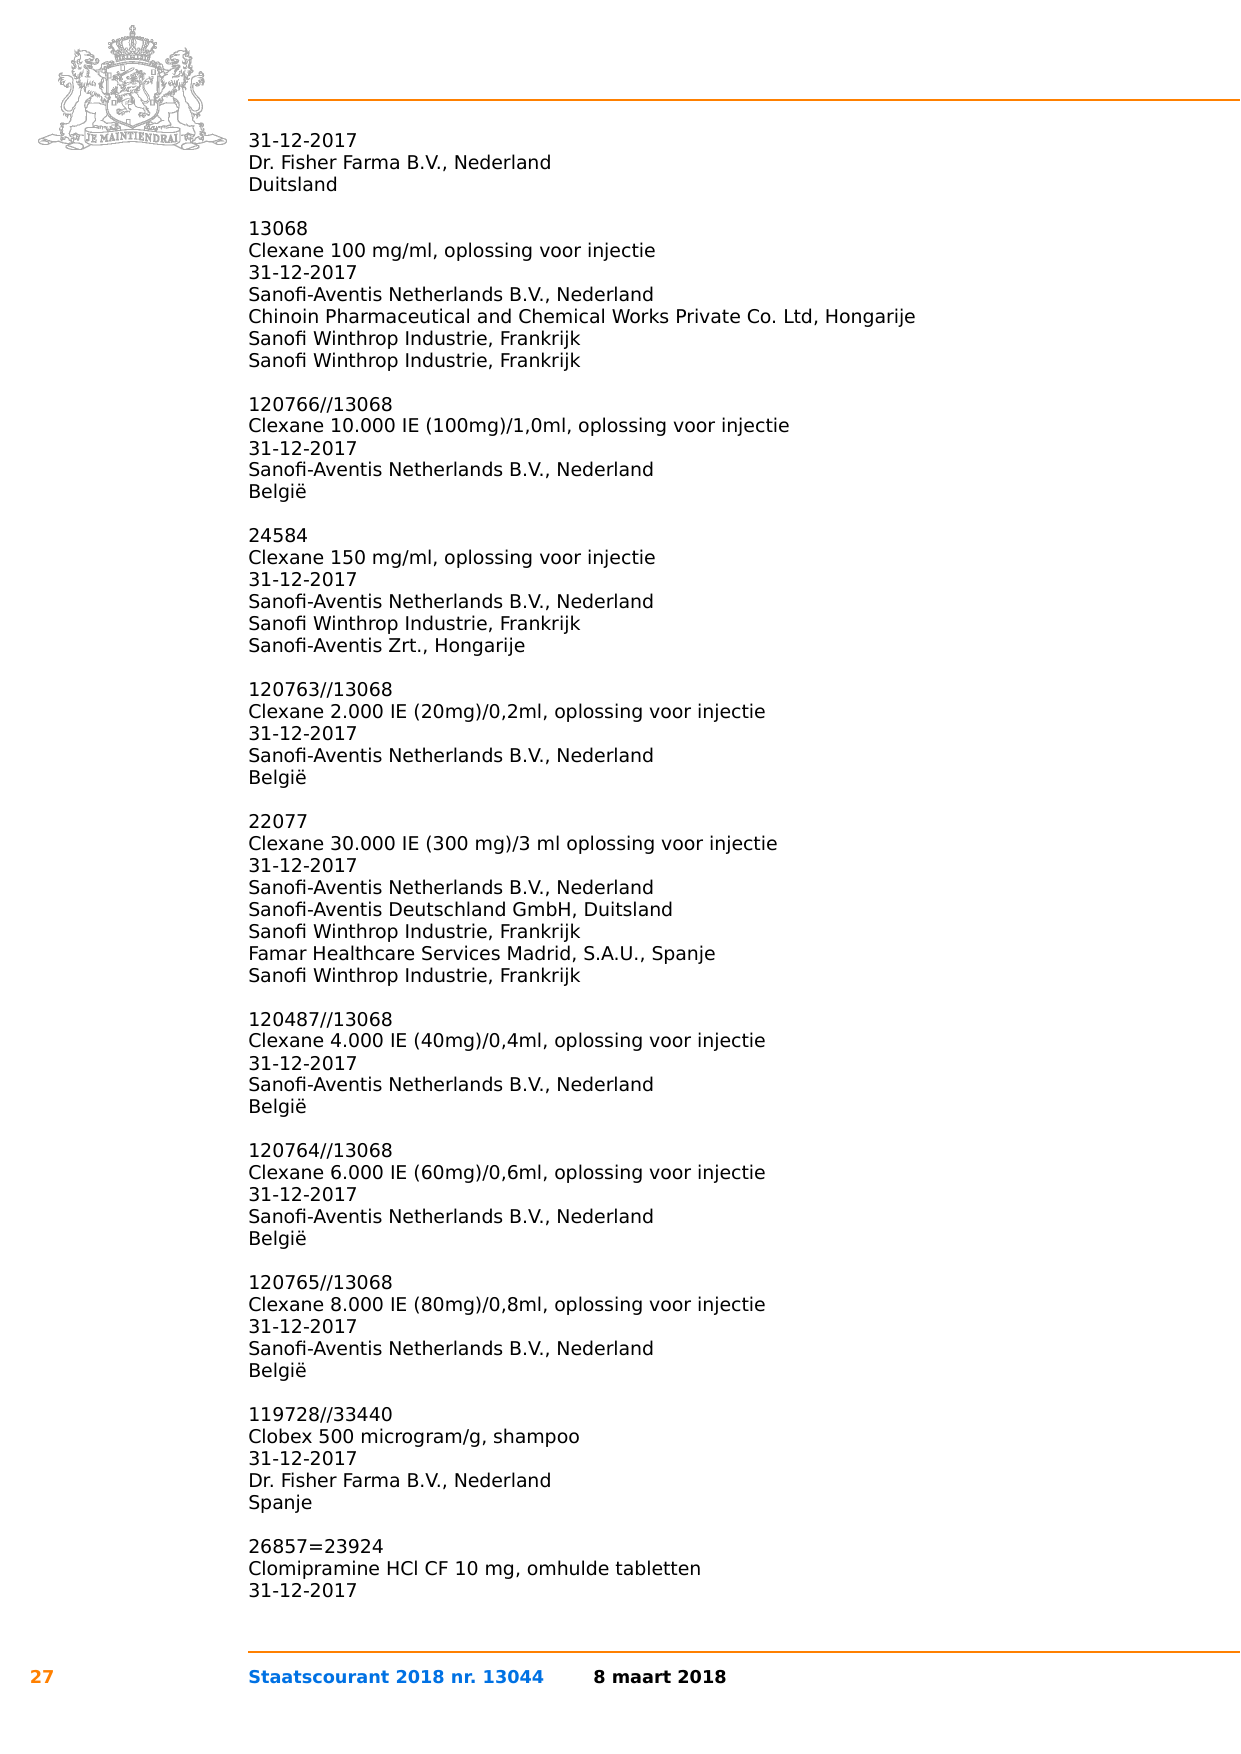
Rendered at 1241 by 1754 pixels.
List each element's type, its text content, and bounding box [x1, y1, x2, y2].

text België [248, 1360, 1163, 1382]
text 31-12-2017 [248, 130, 1163, 152]
text Clexane 2.000 IE (20mg)/0,2ml, oplossing voor injectie [248, 701, 1163, 723]
text Famar Healthcare Services Madrid, S.A.U., Spanje [248, 943, 1163, 964]
text 31-12-2017 [248, 1448, 1163, 1470]
text 120487//13068 [248, 1008, 1163, 1030]
text Dr. Fisher Farma B.V., Nederland [248, 1470, 1163, 1492]
text 31-12-2017 [248, 437, 1163, 459]
text Sanofi-Aventis Netherlands B.V., Nederland [248, 745, 1163, 767]
text Clexane 10.000 IE (100mg)/1,0ml, oplossing voor injectie [248, 415, 1163, 437]
text België [248, 1096, 1163, 1118]
text België [248, 481, 1163, 503]
text Clexane 6.000 IE (60mg)/0,6ml, oplossing voor injectie [248, 1162, 1163, 1184]
text Chinoin Pharmaceutical and Chemical Works Private Co. Ltd, Hongarije [248, 306, 1163, 328]
text Sanofi Winthrop Industrie, Frankrijk [248, 349, 1163, 372]
text 31-12-2017 [248, 723, 1163, 745]
text 120766//13068 [248, 393, 1163, 415]
text 120763//13068 [248, 679, 1163, 701]
text Clexane 30.000 IE (300 mg)/3 ml oplossing voor injectie [248, 833, 1163, 855]
text België [248, 767, 1163, 789]
text Sanofi-Aventis Netherlands B.V., Nederland [248, 284, 1163, 306]
text Clexane 4.000 IE (40mg)/0,4ml, oplossing voor injectie [248, 1030, 1163, 1052]
text 31-12-2017 [248, 1316, 1163, 1338]
text 26857=23924 [248, 1536, 1163, 1557]
text Sanofi-Aventis Netherlands B.V., Nederland [248, 1074, 1163, 1096]
text Sanofi-Aventis Netherlands B.V., Nederland [248, 459, 1163, 481]
text 31-12-2017 [248, 262, 1163, 284]
text Sanofi Winthrop Industrie, Frankrijk [248, 964, 1163, 987]
text Clexane 8.000 IE (80mg)/0,8ml, oplossing voor injectie [248, 1294, 1163, 1316]
text Duitsland [248, 174, 1163, 196]
text Sanofi-Aventis Netherlands B.V., Nederland [248, 591, 1163, 613]
text België [248, 1228, 1163, 1250]
text Clobex 500 microgram/g, shampoo [248, 1426, 1163, 1448]
text Spanje [248, 1492, 1163, 1514]
text 31-12-2017 [248, 569, 1163, 591]
text Sanofi Winthrop Industrie, Frankrijk [248, 613, 1163, 635]
text Dr. Fisher Farma B.V., Nederland [248, 152, 1163, 174]
text Sanofi-Aventis Netherlands B.V., Nederland [248, 1338, 1163, 1360]
text Sanofi Winthrop Industrie, Frankrijk [248, 921, 1163, 943]
text 120764//13068 [248, 1140, 1163, 1162]
text 13068 [248, 218, 1163, 240]
text Clexane 150 mg/ml, oplossing voor injectie [248, 547, 1163, 569]
text Sanofi Winthrop Industrie, Frankrijk [248, 328, 1163, 349]
text 120765//13068 [248, 1272, 1163, 1294]
text Clexane 100 mg/ml, oplossing voor injectie [248, 240, 1163, 262]
text Sanofi-Aventis Deutschland GmbH, Duitsland [248, 899, 1163, 921]
text 31-12-2017 [248, 1184, 1163, 1206]
picture [38, 25, 227, 150]
text 119728//33440 [248, 1404, 1163, 1426]
text 22077 [248, 811, 1163, 833]
text 31-12-2017 [248, 1579, 1163, 1601]
text 31-12-2017 [248, 1052, 1163, 1074]
text Sanofi-Aventis Netherlands B.V., Nederland [248, 1206, 1163, 1228]
text Sanofi-Aventis Netherlands B.V., Nederland [248, 877, 1163, 899]
text 31-12-2017 [248, 855, 1163, 877]
text Clomipramine HCl CF 10 mg, omhulde tabletten [248, 1557, 1163, 1579]
text 24584 [248, 525, 1163, 547]
text Sanofi-Aventis Zrt., Hongarije [248, 635, 1163, 657]
